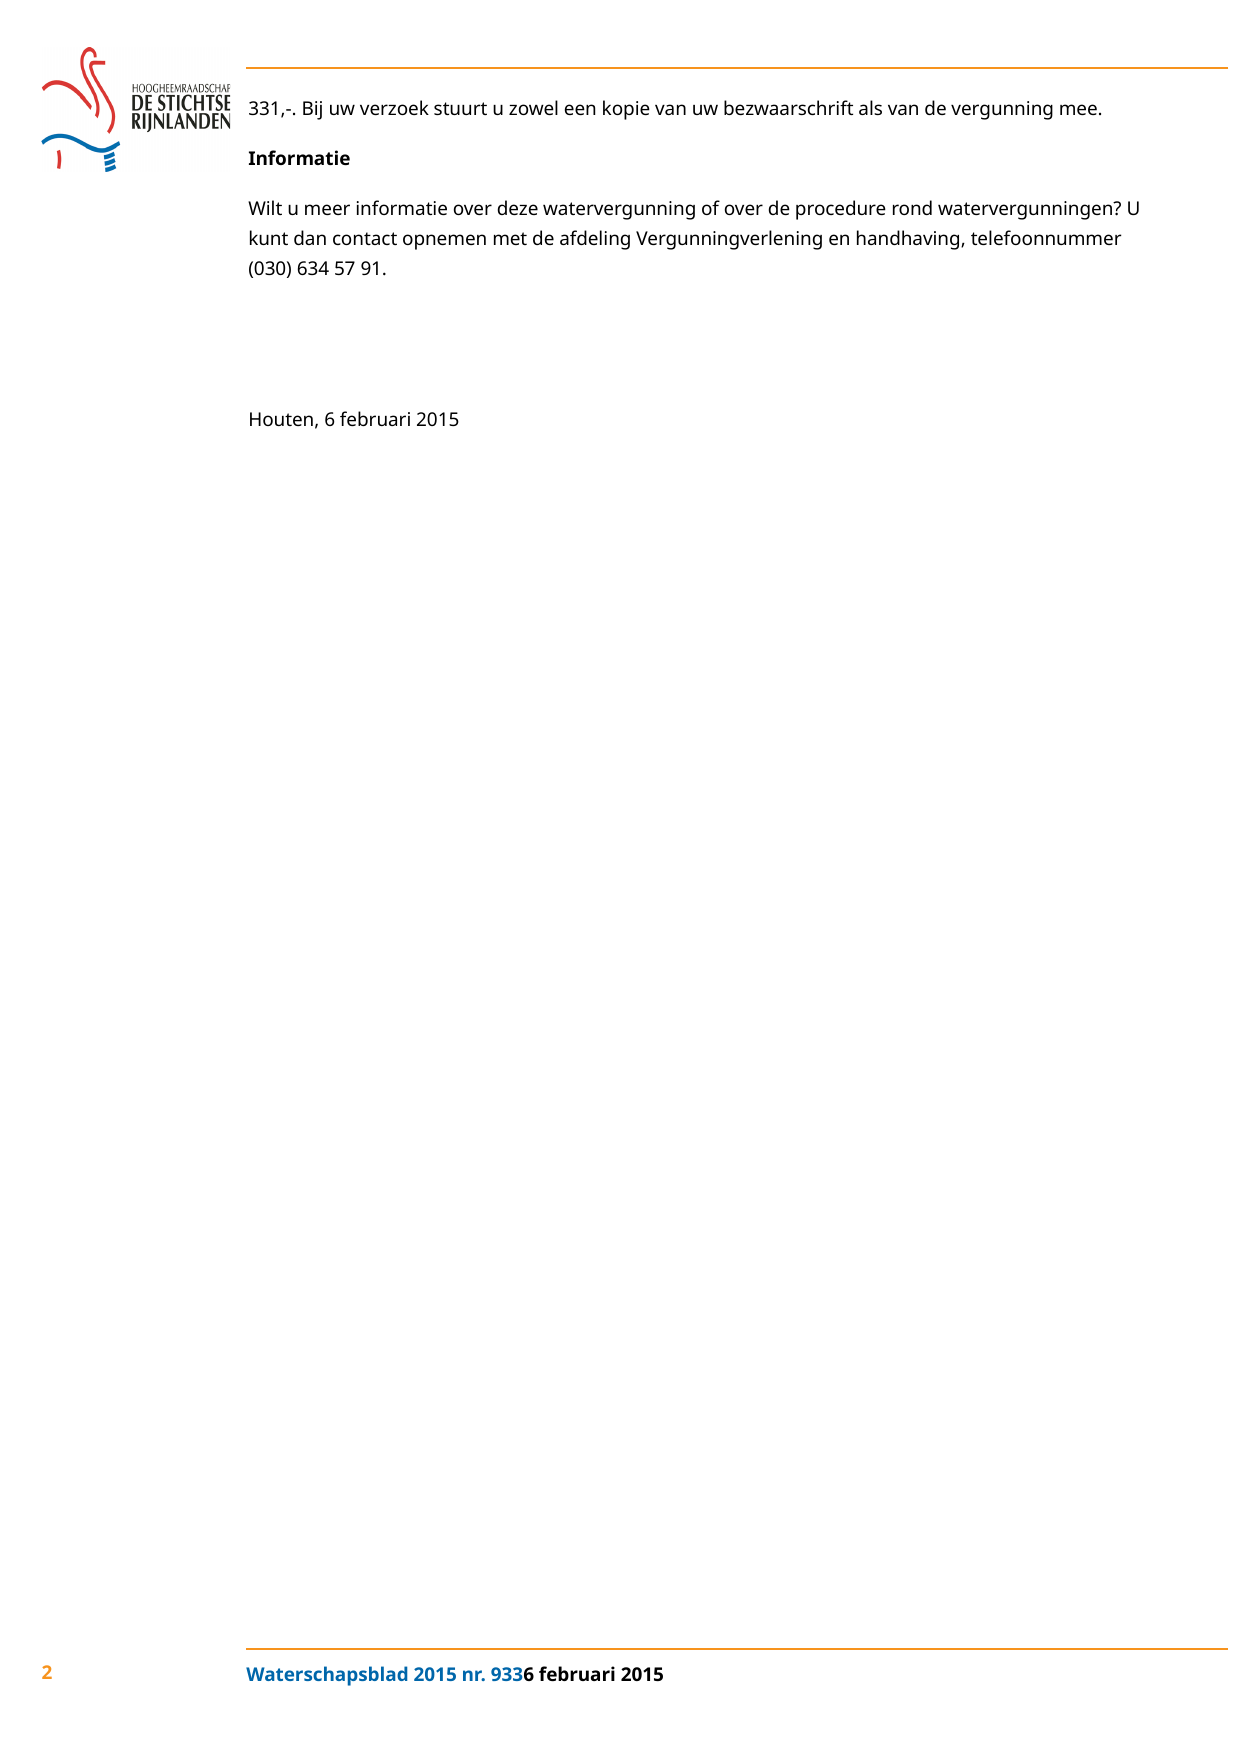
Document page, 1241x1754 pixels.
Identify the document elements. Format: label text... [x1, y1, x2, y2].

text Houten, 6 februari 2015 [248, 406, 1152, 432]
text Wilt u meer informatie over deze watervergunning of over de procedure rond watervergunningen? U kunt dan contact opnemen met de afdeling Vergunningverlening en handhaving, telefoonnummer (030) 634 57 91. [248, 196, 1152, 281]
picture [41, 47, 231, 172]
text Informatie [248, 145, 1152, 171]
text 331,-. Bij uw verzoek stuurt u zowel een kopie van uw bezwaarschrift als van de vergunning mee. [248, 95, 1152, 121]
